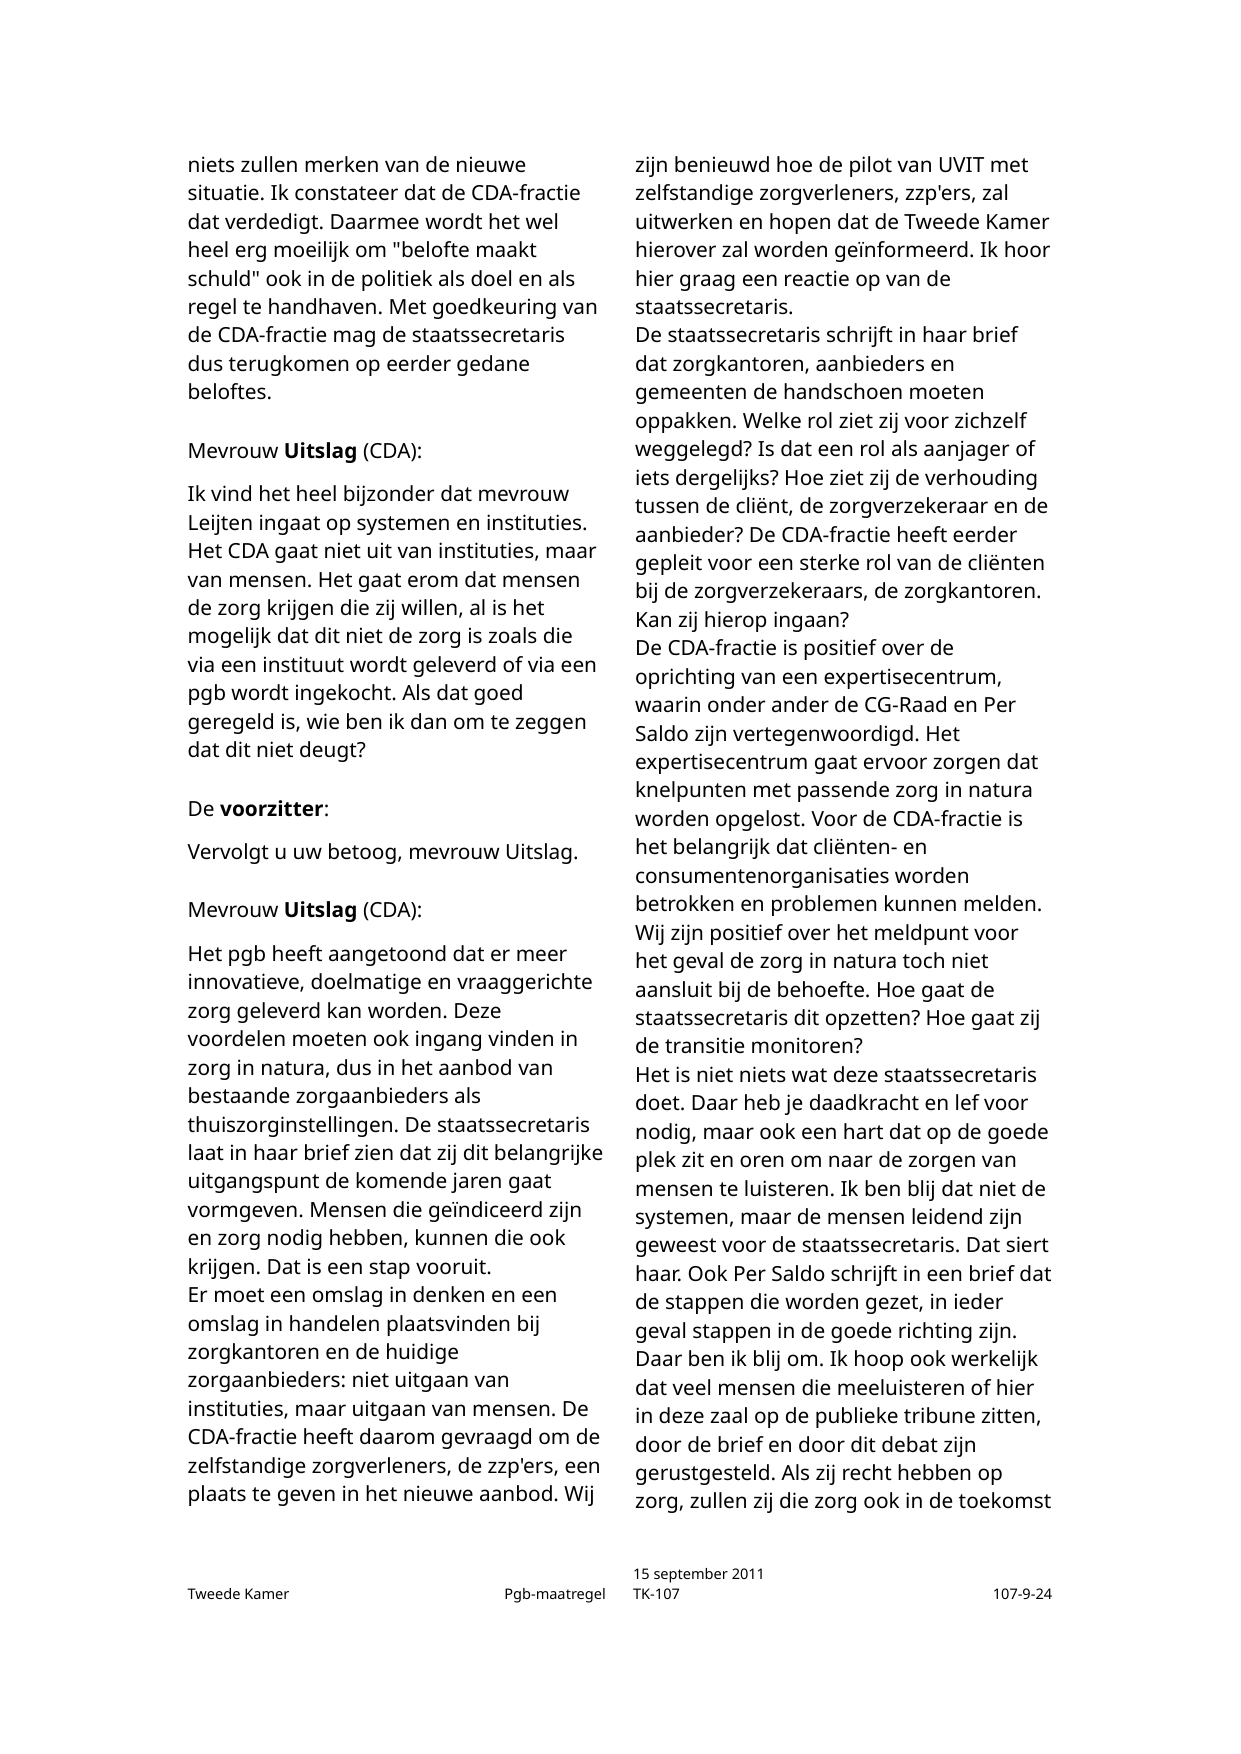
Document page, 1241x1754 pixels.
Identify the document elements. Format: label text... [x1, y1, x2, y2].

text Mevrouw Uitslag (CDA): [187, 896, 605, 924]
text niets zullen merken van de nieuwe situatie. Ik constateer dat de CDA-fractie dat verdedigt. Daarmee wordt het wel heel erg moeilijk om "belofte maakt schuld" ook in de politiek als doel en als regel te handhaven. Met goedkeuring van de CDA-fractie mag de staatssecretaris dus terugkomen op eerder gedane beloftes. [187, 150, 605, 406]
text Mevrouw Uitslag (CDA): [187, 436, 605, 464]
text De voorzitter: [187, 794, 605, 822]
text Ik vind het heel bijzonder dat mevrouw Leijten ingaat op systemen en instituties. Het CDA gaat niet uit van instituties, maar van mensen. Het gaat erom dat mensen de zorg krijgen die zij willen, al is het mogelijk dat dit niet de zorg is zoals die via een instituut wordt geleverd of via een pgb wordt ingekocht. Als dat goed geregeld is, wie ben ik dan om te zeggen dat dit niet deugt? [187, 479, 605, 764]
text Vervolgt u uw betoog, mevrouw Uitslag. [187, 837, 605, 866]
text Het is niet niets wat deze staatssecretaris doet. Daar heb je daadkracht en lef voor nodig, maar ook een hart dat op de goede plek zit en oren om naar de zorgen van mensen te luisteren. Ik ben blij dat niet de systemen, maar de mensen leidend zijn geweest voor de staatssecretaris. Dat siert haar. Ook Per Saldo schrijft in een brief dat de stappen die worden gezet, in ieder geval stappen in de goede richting zijn. Daar ben ik blij om. Ik hoop ook werkelijk dat veel mensen die meeluisteren of hier in deze zaal op de publieke tribune zitten, door de brief en door dit debat zijn gerustgesteld. Als zij recht hebben op zorg, zullen zij die zorg ook in de toekomst [635, 1060, 1053, 1515]
text Het pgb heeft aangetoond dat er meer innovatieve, doelmatige en vraaggerichte zorg geleverd kan worden. Deze voordelen moeten ook ingang vinden in zorg in natura, dus in het aanbod van bestaande zorgaanbieders als thuiszorginstellingen. De staatssecretaris laat in haar brief zien dat zij dit belangrijke uitgangspunt de komende jaren gaat vormgeven. Mensen die geïndiceerd zijn en zorg nodig hebben, kunnen die ook krijgen. Dat is een stap vooruit. [187, 939, 605, 1280]
text De CDA-fractie is positief over de oprichting van een expertisecentrum, waarin onder ander de CG-Raad en Per Saldo zijn vertegenwoordigd. Het expertisecentrum gaat ervoor zorgen dat knelpunten met passende zorg in natura worden opgelost. Voor de CDA-fractie is het belangrijk dat cliënten- en consumentenorganisaties worden betrokken en problemen kunnen melden. Wij zijn positief over het meldpunt voor het geval de zorg in natura toch niet aansluit bij de behoefte. Hoe gaat de staatssecretaris dit opzetten? Hoe gaat zij de transitie monitoren? [635, 633, 1053, 1060]
text zijn benieuwd hoe de pilot van UVIT met zelfstandige zorgverleners, zzp'ers, zal uitwerken en hopen dat de Tweede Kamer hierover zal worden geïnformeerd. Ik hoor hier graag een reactie op van de staatssecretaris. [635, 150, 1053, 321]
text De staatssecretaris schrijft in haar brief dat zorgkantoren, aanbieders en gemeenten de handschoen moeten oppakken. Welke rol ziet zij voor zichzelf weggelegd? Is dat een rol als aanjager of iets dergelijks? Hoe ziet zij de verhouding tussen de cliënt, de zorgverzekeraar en de aanbieder? De CDA-fractie heeft eerder gepleit voor een sterke rol van de cliënten bij de zorgverzekeraars, de zorgkantoren. Kan zij hierop ingaan? [635, 321, 1053, 633]
text Er moet een omslag in denken en een omslag in handelen plaatsvinden bij zorgkantoren en de huidige zorgaanbieders: niet uitgaan van instituties, maar uitgaan van mensen. De CDA-fractie heeft daarom gevraagd om de zelfstandige zorgverleners, de zzp'ers, een plaats te geven in het nieuwe aanbod. Wij [187, 1280, 605, 1508]
